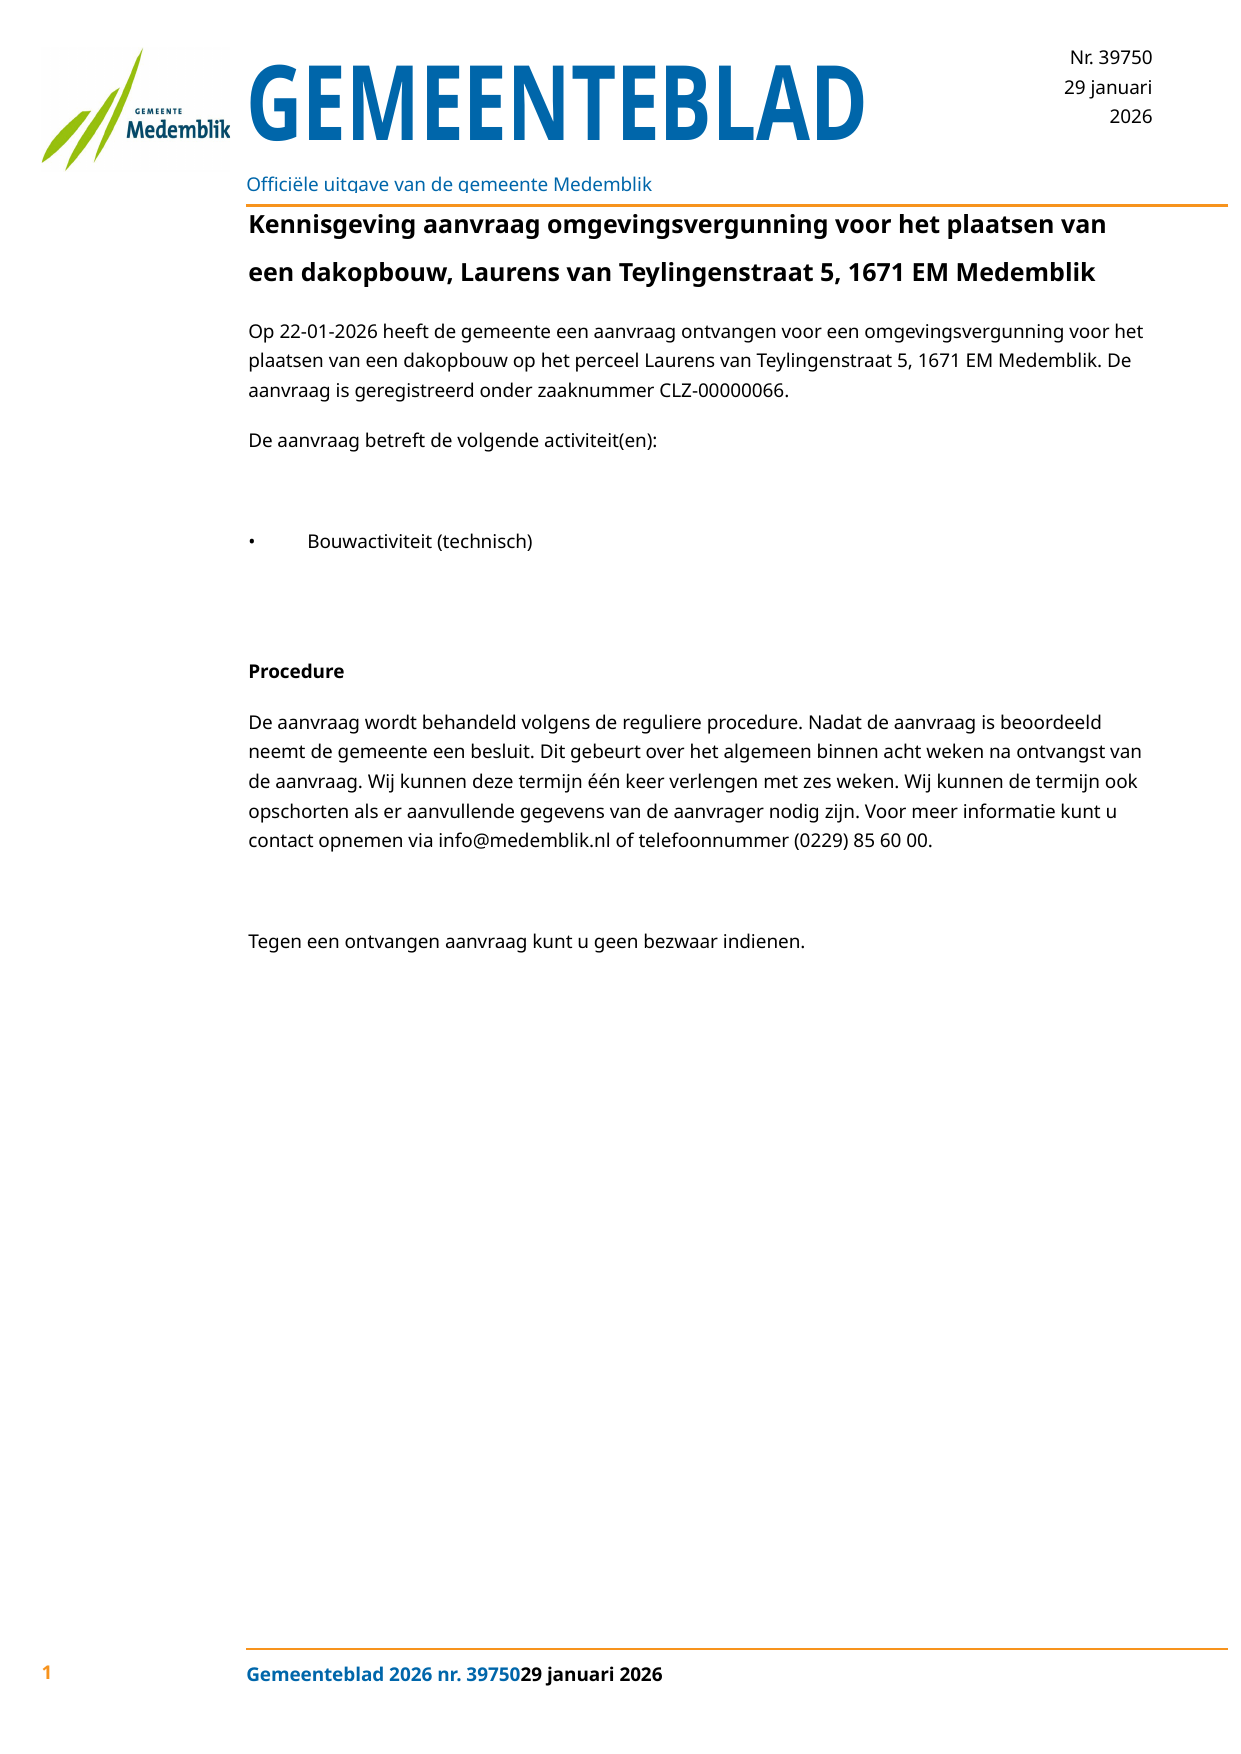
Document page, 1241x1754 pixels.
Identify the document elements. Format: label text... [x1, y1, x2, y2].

text De aanvraag betreft de volgende activiteit(en): [248, 427, 1152, 453]
text Op 22-01-2026 heeft de gemeente een aanvraag ontvangen voor een omgevingsvergunning voor het plaatsen van een dakopbouw op het perceel Laurens van Teylingenstraat 5, 1671 EM Medemblik. De aanvraag is geregistreerd onder zaaknummer CLZ-00000066. [248, 318, 1152, 403]
picture [41, 47, 231, 172]
text Kennisgeving aanvraag omgevingsvergunning voor het plaatsen van een dakopbouw, Laurens van Teylingenstraat 5, 1671 EM Medemblik [248, 207, 1152, 288]
text Tegen een ontvangen aanvraag kunt u geen bezwaar indienen. [248, 928, 1152, 954]
text Procedure [248, 659, 1152, 684]
text De aanvraag wordt behandeld volgens de reguliere procedure. Nadat de aanvraag is beoordeeld neemt de gemeente een besluit. Dit gebeurt over het algemeen binnen acht weken na ontvangst van de aanvraag. Wij kunnen deze termijn één keer verlengen met zes weken. Wij kunnen de termijn ook opschorten als er aanvullende gegevens van de aanvrager nodig zijn. Voor meer informatie kunt u contact opnemen via info@medemblik.nl of telefoonnummer (0229) 85 60 00. [248, 709, 1152, 853]
list Bouwactiviteit (technisch) [248, 528, 1152, 554]
